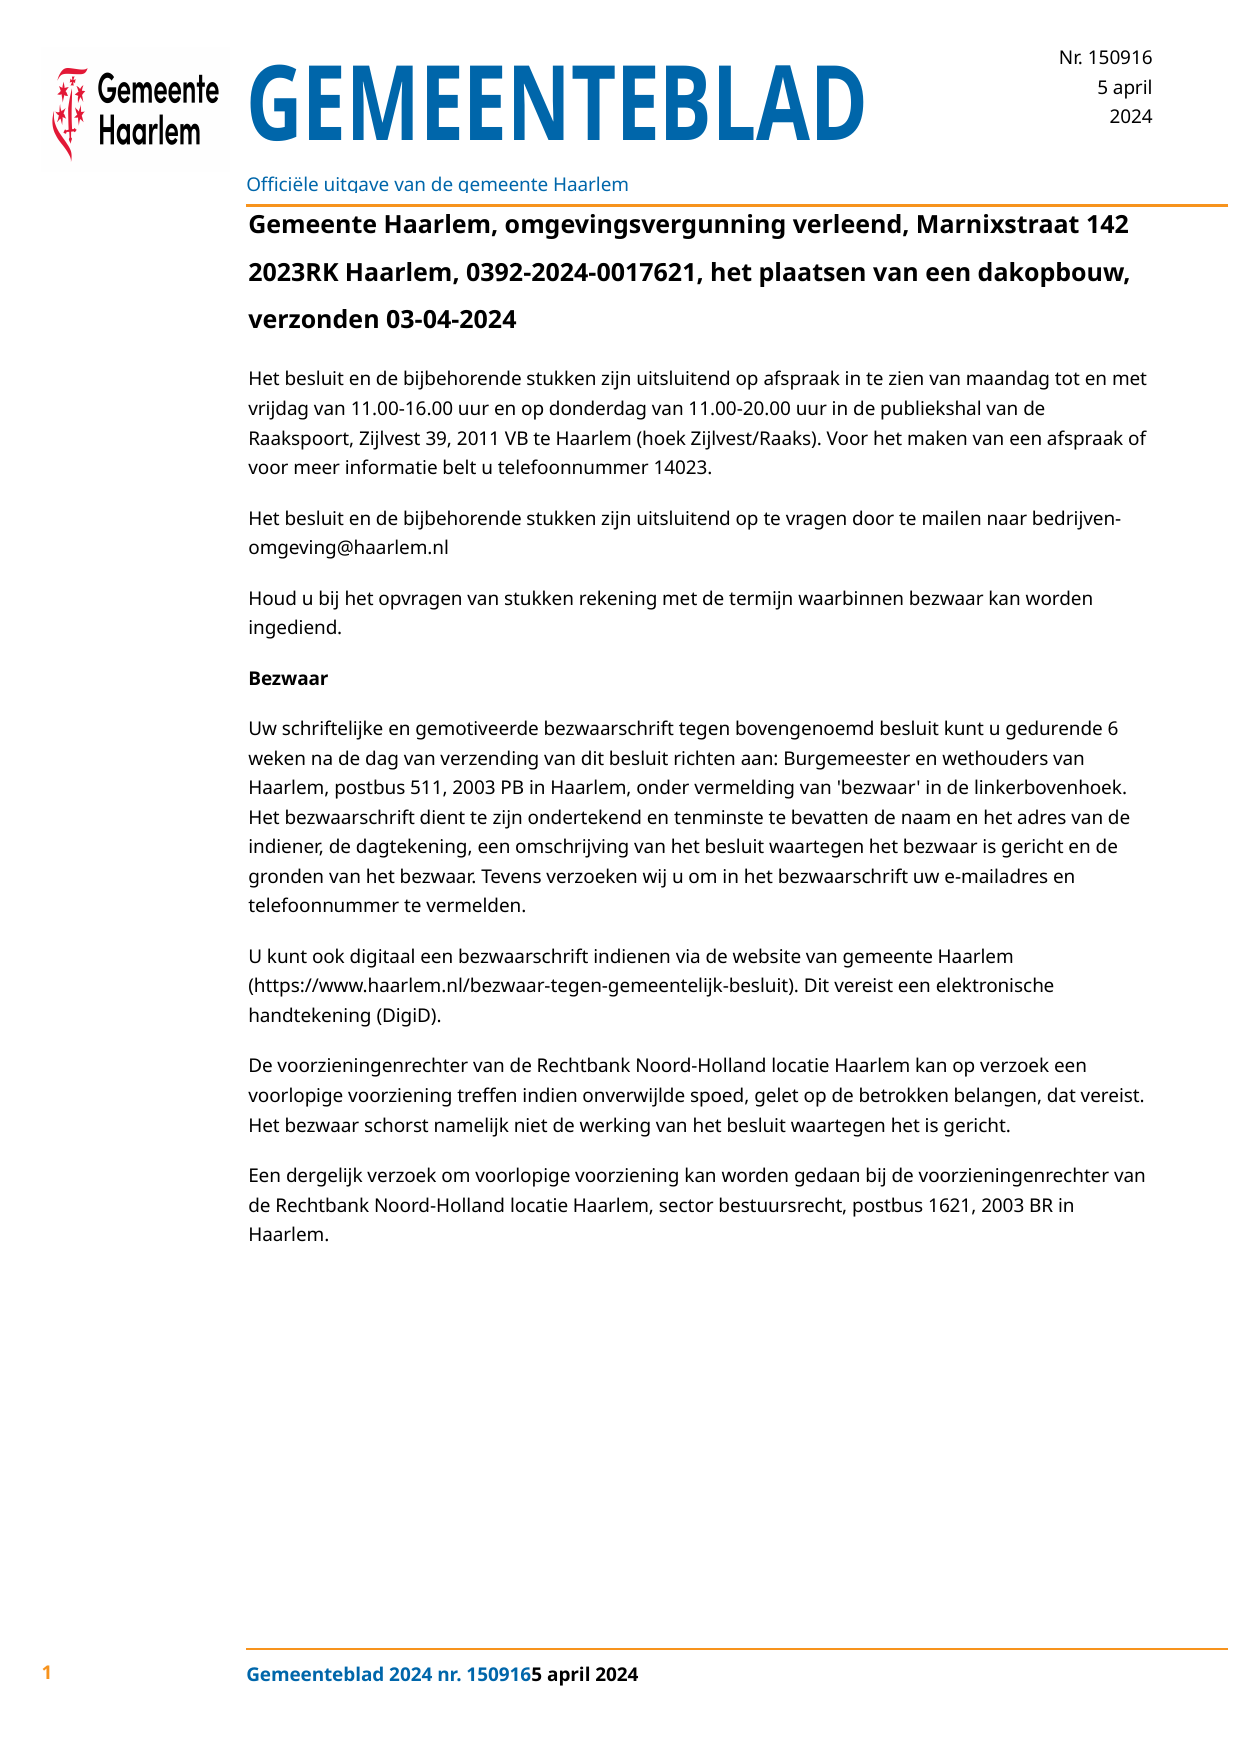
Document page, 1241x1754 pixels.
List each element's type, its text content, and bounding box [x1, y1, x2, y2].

text Het besluit en de bijbehorende stukken zijn uitsluitend op afspraak in te zien van maandag tot en met vrijdag van 11.00-16.00 uur en op donderdag van 11.00-20.00 uur in de publiekshal van de Raakspoort, Zijlvest 39, 2011 VB te Haarlem (hoek Zijlvest/Raaks). Voor het maken van een afspraak of voor meer informatie belt u telefoonnummer 14023. [248, 366, 1152, 480]
text Houd u bij het opvragen van stukken rekening met de termijn waarbinnen bezwaar kan worden ingediend. [248, 585, 1152, 640]
text Het besluit en de bijbehorende stukken zijn uitsluitend op te vragen door te mailen naar bedrijven-omgeving@haarlem.nl [248, 505, 1152, 560]
text De voorzieningenrechter van de Rechtbank Noord-Holland locatie Haarlem kan op verzoek een voorlopige voorziening treffen indien onverwijlde spoed, gelet op de betrokken belangen, dat vereist. Het bezwaar schorst namelijk niet de werking van het besluit waartegen het is gericht. [248, 1053, 1152, 1137]
text Bezwaar [248, 665, 1152, 690]
text Gemeente Haarlem, omgevingsvergunning verleend, Marnixstraat 142 2023RK Haarlem, 0392-2024-0017621, het plaatsen van een dakopbouw, verzonden 03-04-2024 [248, 207, 1152, 336]
text Een dergelijk verzoek om voorlopige voorziening kan worden gedaan bij de voorzieningenrechter van de Rechtbank Noord-Holland locatie Haarlem, sector bestuursrecht, postbus 1621, 2003 BR in Haarlem. [248, 1162, 1152, 1247]
picture [41, 47, 231, 172]
text Uw schriftelijke en gemotiveerde bezwaarschrift tegen bovengenoemd besluit kunt u gedurende 6 weken na de dag van verzending van dit besluit richten aan: Burgemeester en wethouders van Haarlem, postbus 511, 2003 PB in Haarlem, onder vermelding van 'bezwaar' in de linkerbovenhoek. Het bezwaarschrift dient te zijn ondertekend en tenminste te bevatten de naam en het adres van de indiener, de dagtekening, een omschrijving van het besluit waartegen het bezwaar is gericht en de gronden van het bezwaar. Tevens verzoeken wij u om in het bezwaarschrift uw e-mailadres en telefoonnummer te vermelden. [248, 715, 1152, 918]
text U kunt ook digitaal een bezwaarschrift indienen via de website van gemeente Haarlem (https://www.haarlem.nl/bezwaar-tegen-gemeentelijk-besluit). Dit vereist een elektronische handtekening (DigiD). [248, 943, 1152, 1028]
